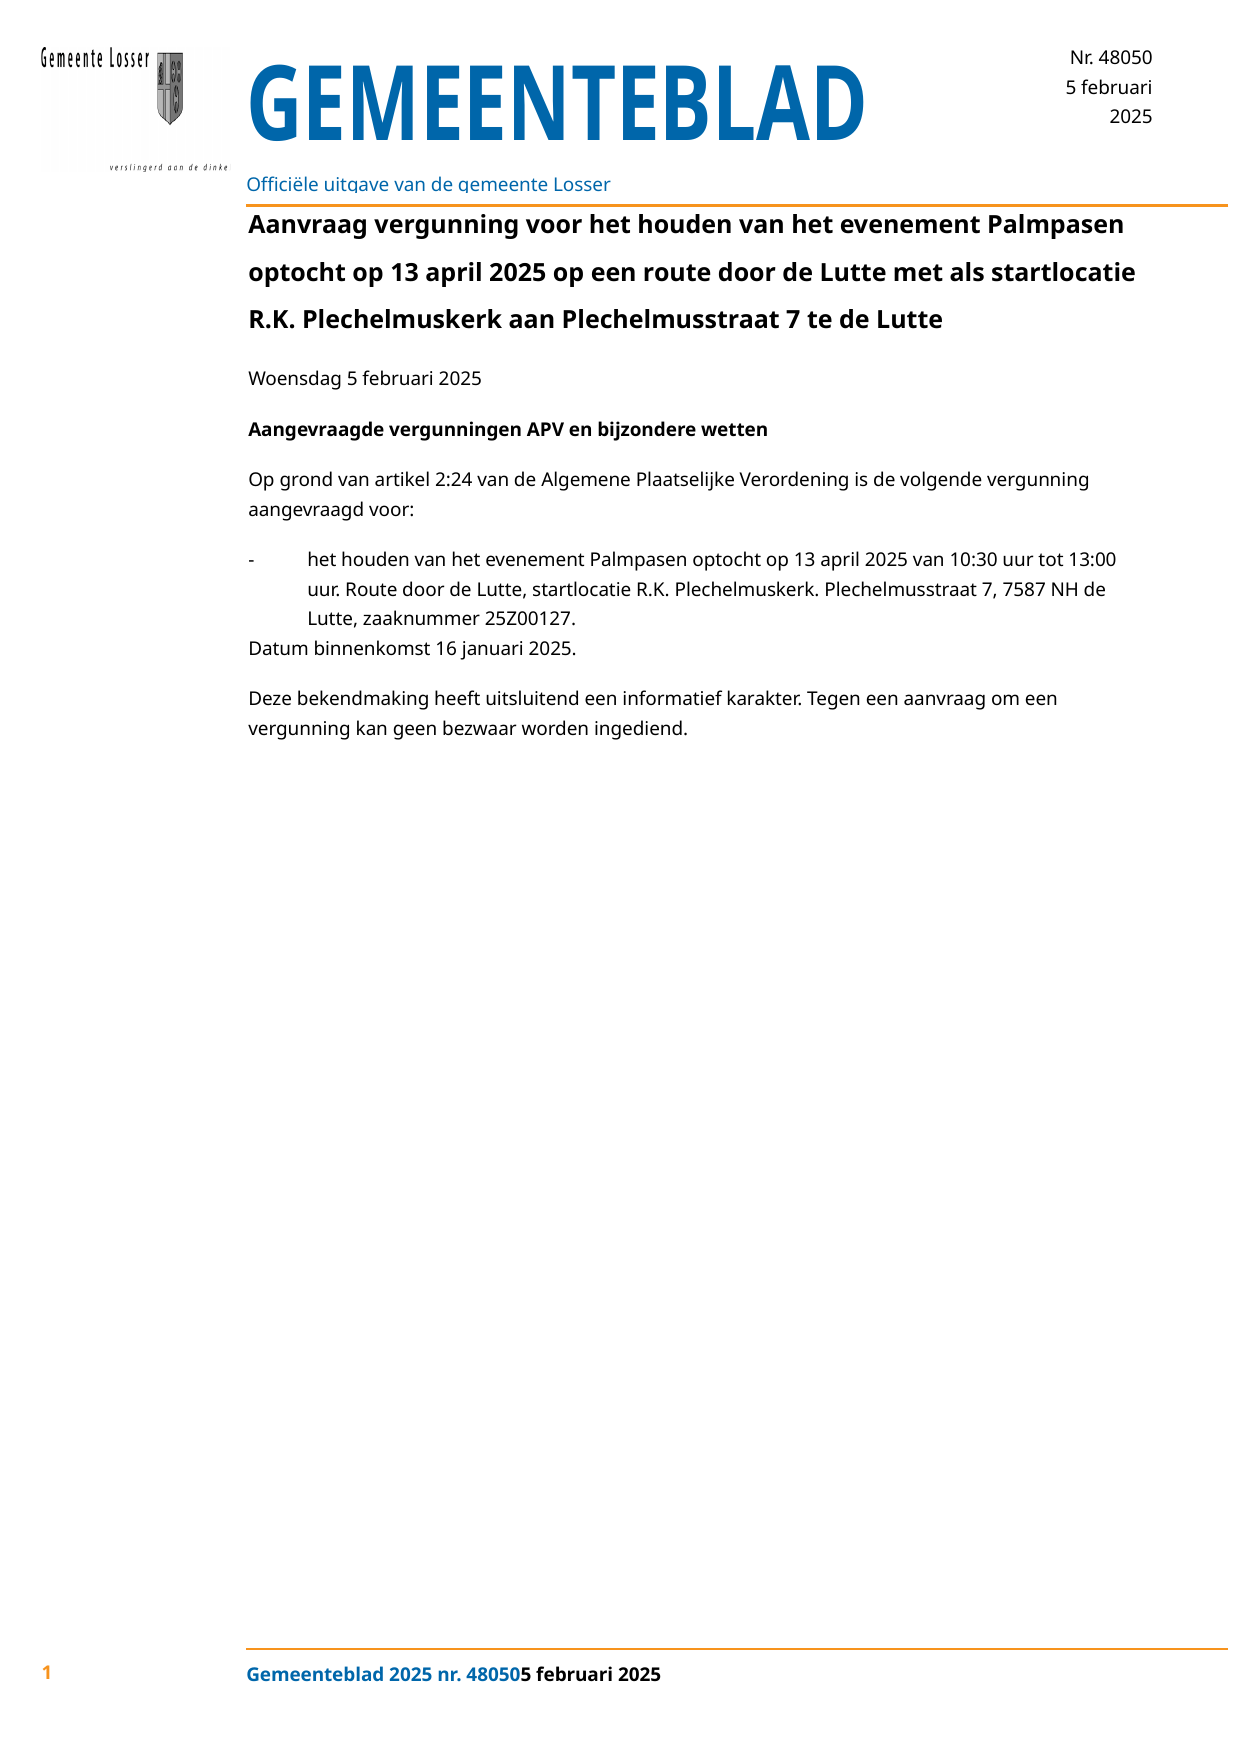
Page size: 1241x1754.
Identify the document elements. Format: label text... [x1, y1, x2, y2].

text Datum binnenkomst 16 januari 2025. [248, 635, 1152, 661]
text Aanvraag vergunning voor het houden van het evenement Palmpasen optocht op 13 april 2025 op een route door de Lutte met als startlocatie R.K. Plechelmuskerk aan Plechelmusstraat 7 te de Lutte [248, 207, 1152, 336]
list het houden van het evenement Palmpasen optocht op 13 april 2025 van 10:30 uur tot 13:00 uur. Route door de Lutte, startlocatie R.K. Plechelmuskerk. Plechelmusstraat 7, 7587 NH de Lutte, zaaknummer 25Z00127. [248, 546, 1152, 631]
text Woensdag 5 februari 2025 [248, 366, 1152, 391]
text Aangevraagde vergunningen APV en bijzondere wetten [248, 416, 1152, 442]
picture [41, 47, 231, 172]
text Op grond van artikel 2:24 van de Algemene Plaatselijke Verordening is de volgende vergunning aangevraagd voor: [248, 466, 1152, 522]
text Deze bekendmaking heeft uitsluitend een informatief karakter. Tegen een aanvraag om een vergunning kan geen bezwaar worden ingediend. [248, 686, 1152, 741]
